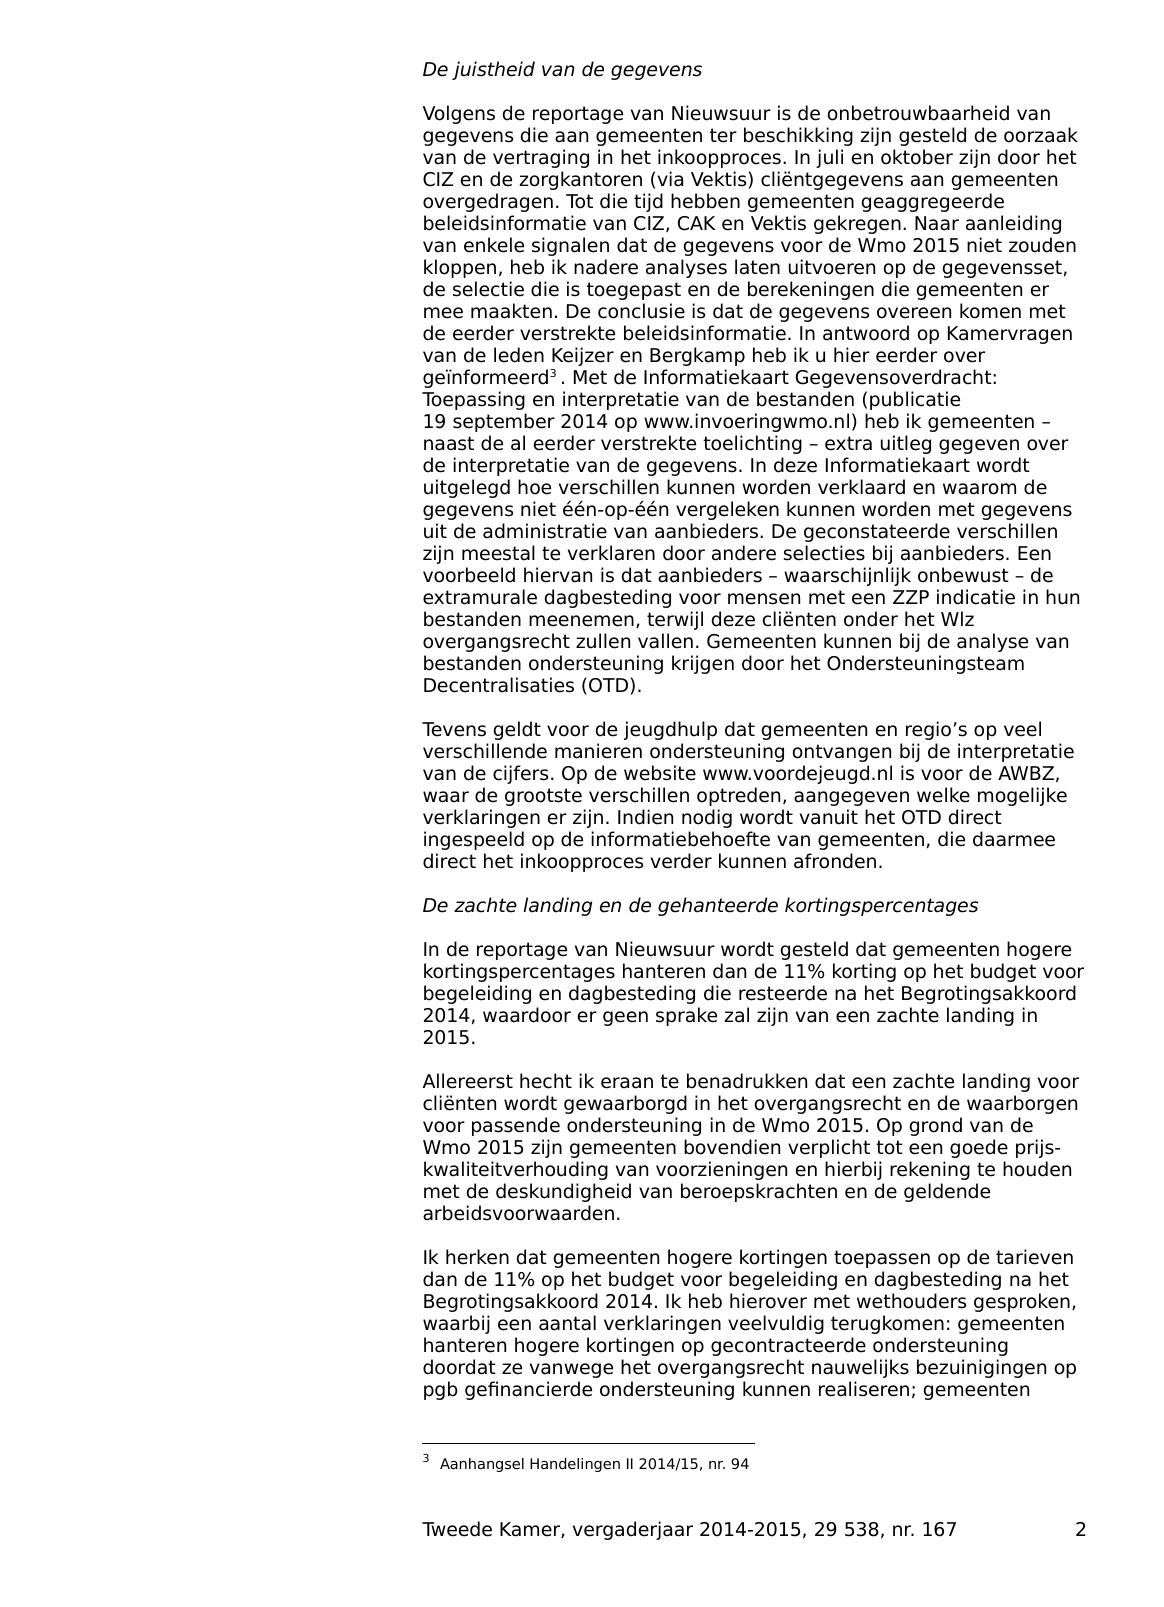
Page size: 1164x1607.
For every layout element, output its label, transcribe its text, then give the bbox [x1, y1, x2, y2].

subtitle De zachte landing en de gehanteerde kortingspercentages [422, 895, 1087, 917]
text Tevens geldt voor de jeugdhulp dat gemeenten en regio’s op veel verschillende manieren ondersteuning ontvangen bij de interpretatie van de cijfers. Op de website www.voordejeugd.nl is voor de AWBZ, waar de grootste verschillen optreden, aangegeven welke mogelijke verklaringen er zijn. Indien nodig wordt vanuit het OTD direct ingespeeld op de informatiebehoefte van gemeenten, die daarmee direct het inkoopproces verder kunnen afronden. [422, 719, 1087, 873]
text Ik herken dat gemeenten hogere kortingen toepassen op de tarieven dan de 11% op het budget voor begeleiding en dagbesteding na het Begrotingsakkoord 2014. Ik heb hierover met wethouders gesproken, waarbij een aantal verklaringen veelvuldig terugkomen: gemeenten hanteren hogere kortingen op gecontracteerde ondersteuning doordat ze vanwege het overgangsrecht nauwelijks bezuinigingen op pgb gefinancierde ondersteuning kunnen realiseren; gemeenten [422, 1247, 1087, 1401]
text In de reportage van Nieuwsuur wordt gesteld dat gemeenten hogere kortingspercentages hanteren dan de 11% korting op het budget voor begeleiding en dagbesteding die resteerde na het Begrotingsakkoord 2014, waardoor er geen sprake zal zijn van een zachte landing in 2015. [422, 939, 1087, 1049]
text Aanhangsel Handelingen II 2014/15, nr. 94 [422, 1452, 1087, 1474]
subtitle De juistheid van de gegevens [422, 59, 1087, 81]
text Allereerst hecht ik eraan te benadrukken dat een zachte landing voor cliënten wordt gewaarborgd in het overgangsrecht en de waarborgen voor passende ondersteuning in de Wmo 2015. Op grond van de Wmo 2015 zijn gemeenten bovendien verplicht tot een goede prijs-kwaliteitverhouding van voorzieningen en hierbij rekening te houden met de deskundigheid van beroepskrachten en de geldende arbeidsvoorwaarden. [422, 1071, 1087, 1225]
text Volgens de reportage van Nieuwsuur is de onbetrouwbaarheid van gegevens die aan gemeenten ter beschikking zijn gesteld de oorzaak van de vertraging in het inkoopproces. In juli en oktober zijn door het CIZ en de zorgkantoren (via Vektis) cliëntgegevens aan gemeenten overgedragen. Tot die tijd hebben gemeenten geaggregeerde beleidsinformatie van CIZ, CAK en Vektis gekregen. Naar aanleiding van enkele signalen dat de gegevens voor de Wmo 2015 niet zouden kloppen, heb ik nadere analyses laten uitvoeren op de gegevensset, de selectie die is toegepast en de berekeningen die gemeenten er mee maakten. De conclusie is dat de gegevens overeen komen met de eerder verstrekte beleidsinformatie. In antwoord op Kamervragen van de leden Keijzer en Bergkamp heb ik u hier eerder over geïnformeerd. Met de Informatiekaart Gegevensoverdracht: Toepassing en interpretatie van de bestanden (publicatie 19 september 2014 op www.invoeringwmo.nl) heb ik gemeenten – naast de al eerder verstrekte toelichting – extra uitleg gegeven over de interpretatie van de gegevens. In deze Informatiekaart wordt uitgelegd hoe verschillen kunnen worden verklaard en waarom de gegevens niet één-op-één vergeleken kunnen worden met gegevens uit de administratie van aanbieders. De geconstateerde verschillen zijn meestal te verklaren door andere selecties bij aanbieders. Een voorbeeld hiervan is dat aanbieders – waarschijnlijk onbewust – de extramurale dagbesteding voor mensen met een ZZP indicatie in hun bestanden meenemen, terwijl deze cliënten onder het Wlz overgangsrecht zullen vallen. Gemeenten kunnen bij de analyse van bestanden ondersteuning krijgen door het Ondersteuningsteam Decentralisaties (OTD). [422, 103, 1087, 697]
